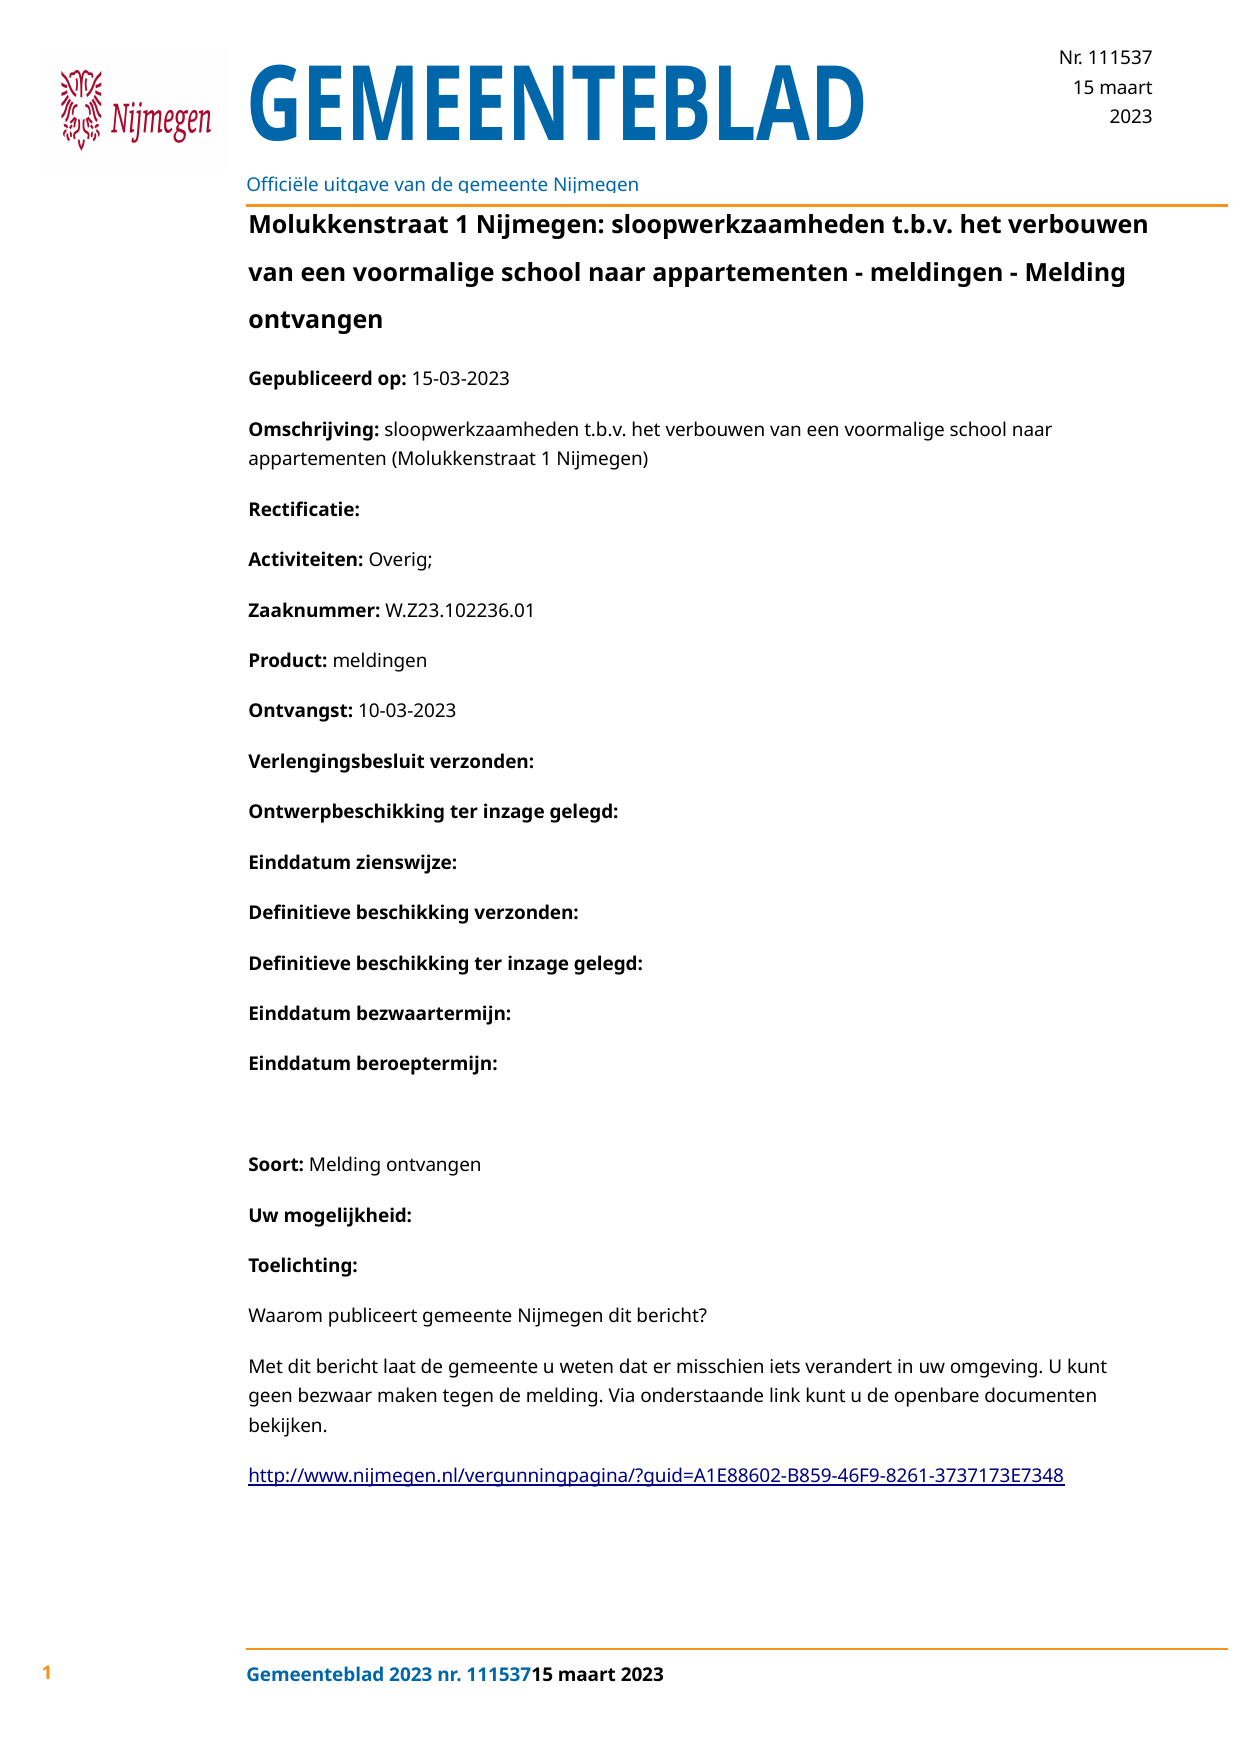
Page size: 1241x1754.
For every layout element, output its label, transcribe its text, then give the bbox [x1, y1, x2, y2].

text Einddatum zienswijze: [248, 849, 1152, 874]
text Gepubliceerd op: 15-03-2023 [248, 366, 1152, 391]
text Toelichting: [248, 1252, 1152, 1278]
text Rectificatie: [248, 496, 1152, 522]
text Verlengingsbesluit verzonden: [248, 748, 1152, 774]
text Definitieve beschikking ter inzage gelegd: [248, 950, 1152, 975]
picture [41, 47, 231, 172]
text Einddatum beroeptermijn: [248, 1051, 1152, 1076]
text Soort: Melding ontvangen [248, 1151, 1152, 1177]
text Einddatum bezwaartermijn: [248, 1000, 1152, 1026]
text Met dit bericht laat de gemeente u weten dat er misschien iets verandert in uw omgeving. U kunt geen bezwaar maken tegen de melding. Via onderstaande link kunt u de openbare documenten bekijken. [248, 1353, 1152, 1438]
text Omschrijving: sloopwerkzaamheden t.b.v. het verbouwen van een voormalige school naar appartementen (Molukkenstraat 1 Nijmegen) [248, 416, 1152, 471]
text Molukkenstraat 1 Nijmegen: sloopwerkzaamheden t.b.v. het verbouwen van een voormalige school naar appartementen - meldingen - Melding ontvangen [248, 207, 1152, 336]
text Ontwerpbeschikking ter inzage gelegd: [248, 798, 1152, 824]
text Ontvangst: 10-03-2023 [248, 698, 1152, 723]
text Zaaknummer: W.Z23.102236.01 [248, 597, 1152, 622]
text Waarom publiceert gemeente Nijmegen dit bericht? [248, 1303, 1152, 1328]
text Uw mogelijkheid: [248, 1202, 1152, 1227]
text Activiteiten: Overig; [248, 546, 1152, 572]
text Definitieve beschikking verzonden: [248, 899, 1152, 925]
text http://www.nijmegen.nl/vergunningpagina/?guid=A1E88602-B859-46F9-8261-3737173E7348 [248, 1463, 1152, 1488]
text Product: meldingen [248, 647, 1152, 673]
